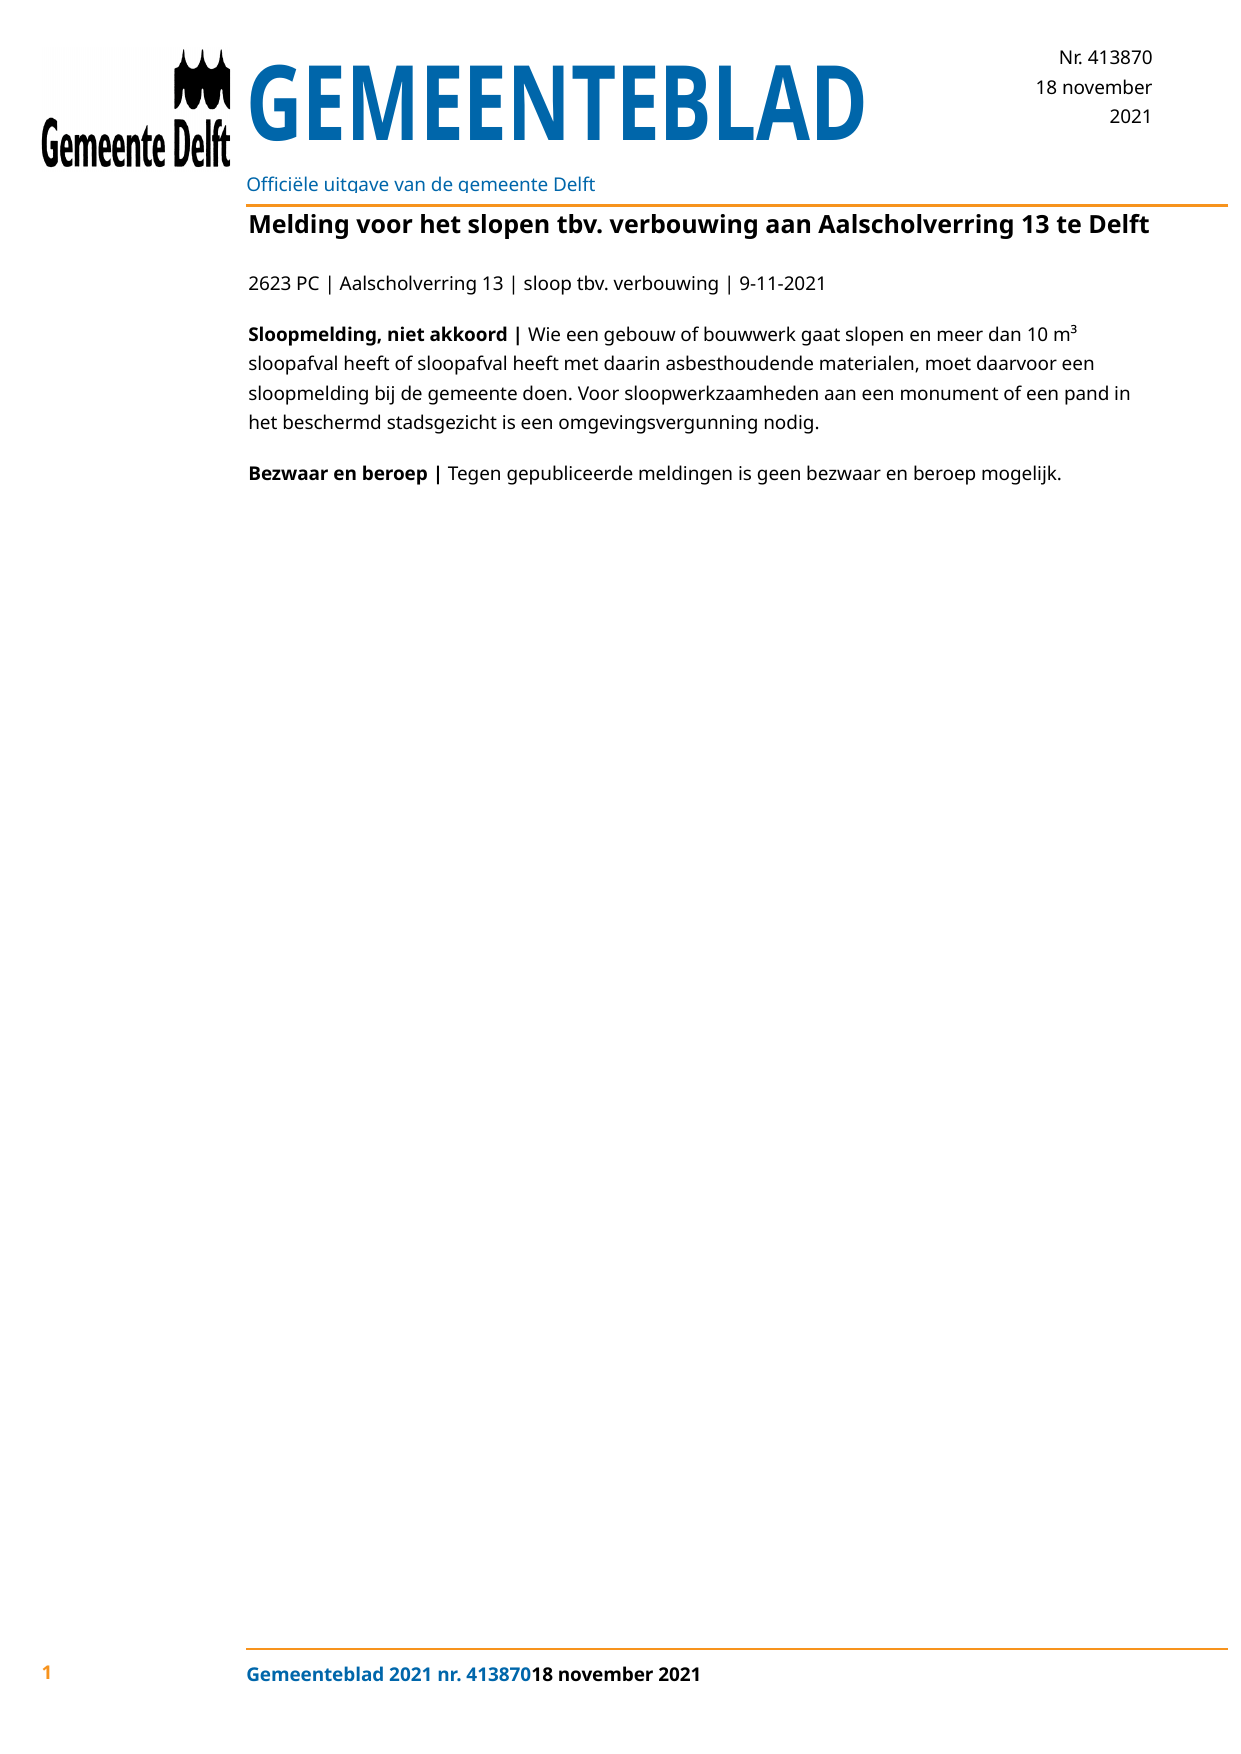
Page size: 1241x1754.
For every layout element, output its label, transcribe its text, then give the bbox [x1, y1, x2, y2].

text Bezwaar en beroep | Tegen gepubliceerde meldingen is geen bezwaar en beroep mogelijk. [248, 460, 1152, 486]
text 2623 PC | Aalscholverring 13 | sloop tbv. verbouwing | 9-11-2021 [248, 270, 1152, 296]
text Melding voor het slopen tbv. verbouwing aan Aalscholverring 13 te Delft [248, 207, 1152, 241]
text Sloopmelding, niet akkoord | Wie een gebouw of bouwwerk gaat slopen en meer dan 10 m³ sloopafval heeft of sloopafval heeft met daarin asbesthoudende materialen, moet daarvoor een sloopmelding bij de gemeente doen. Voor sloopwerkzaamheden aan een monument of een pand in het beschermd stadsgezicht is een omgevingsvergunning nodig. [248, 321, 1152, 435]
picture [41, 47, 231, 172]
